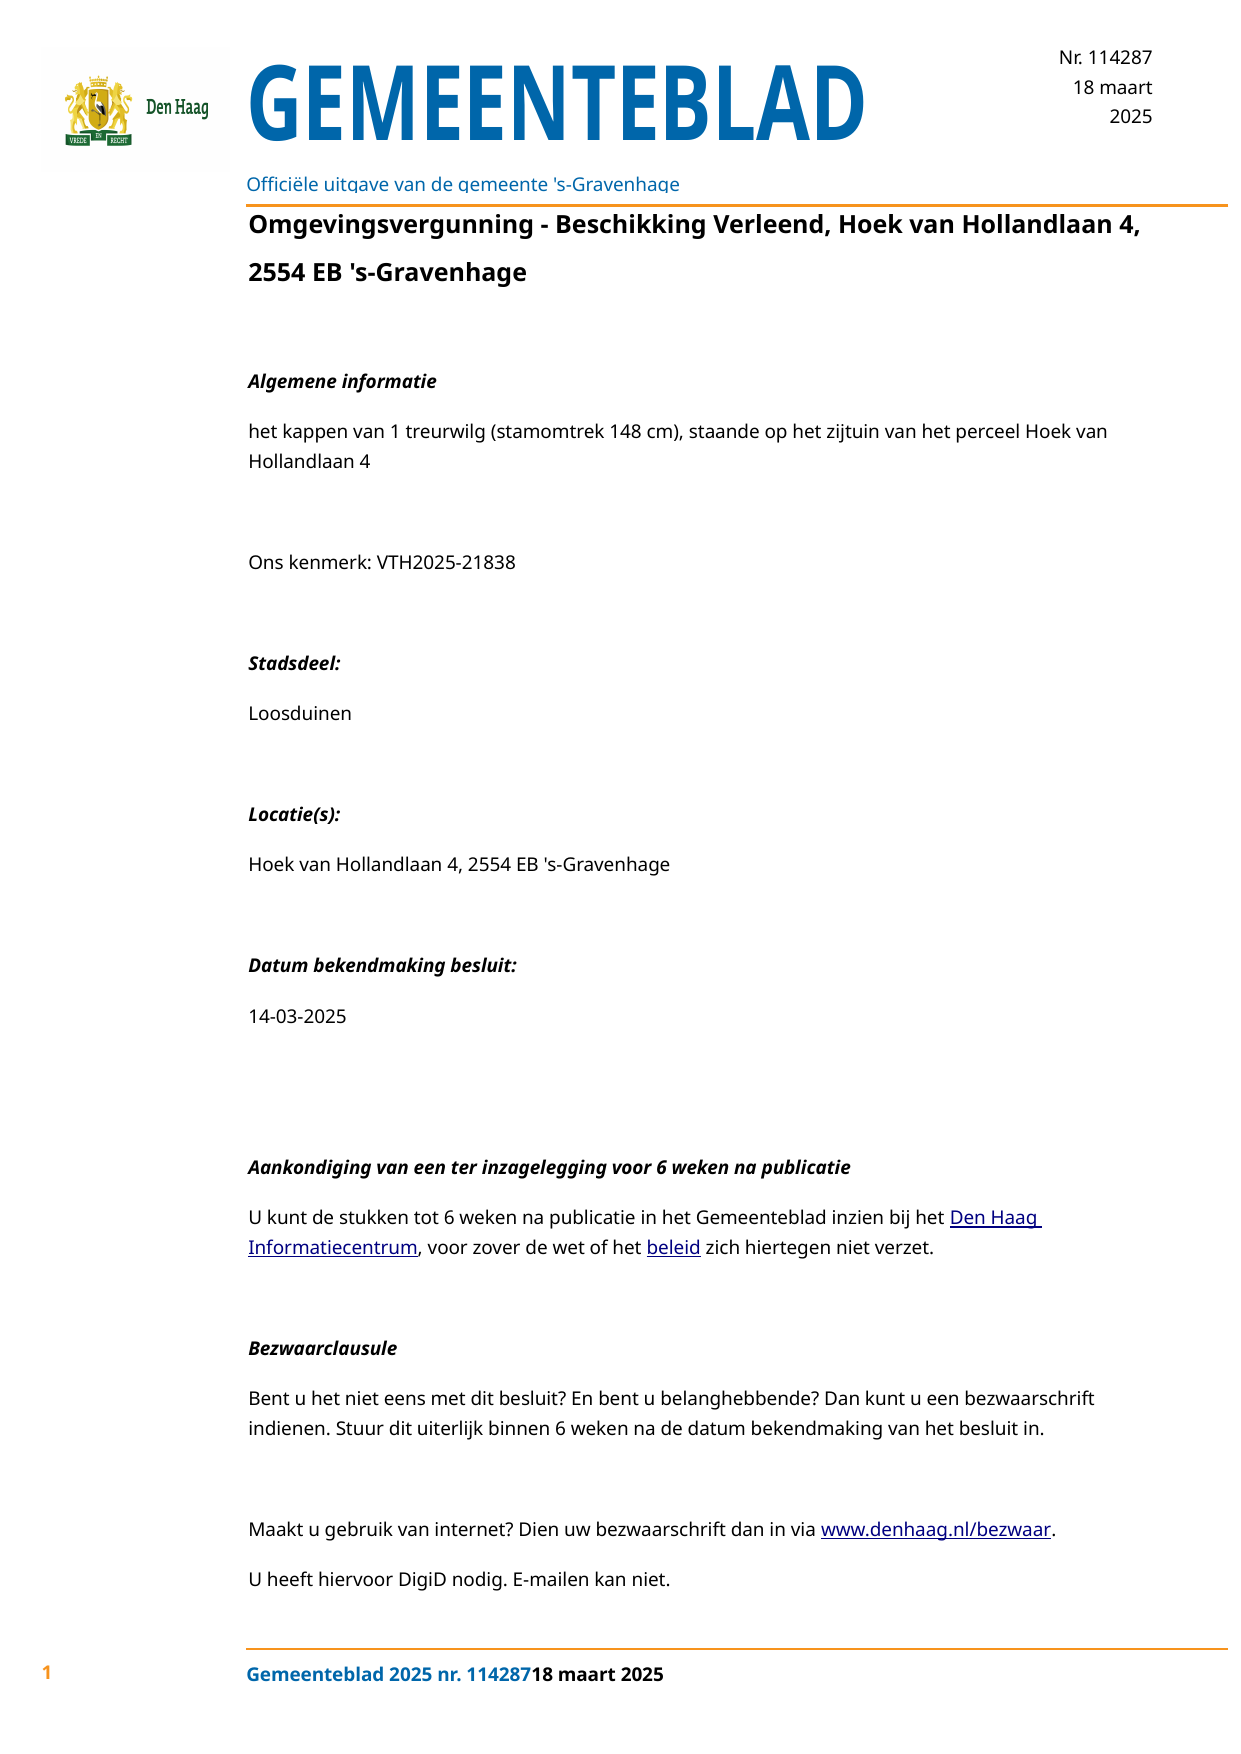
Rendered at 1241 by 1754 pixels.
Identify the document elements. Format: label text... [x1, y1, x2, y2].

text Bent u het niet eens met dit besluit? En bent u belanghebbende? Dan kunt u een bezwaarschrift indienen. Stuur dit uiterlijk binnen 6 weken na de datum bekendmaking van het besluit in. [248, 1385, 1152, 1441]
text U heeft hiervoor DigiD nodig. E-mailen kan niet. [248, 1566, 1152, 1592]
text Omgevingsvergunning - Beschikking Verleend, Hoek van Hollandlaan 4, 2554 EB 's-Gravenhage [248, 207, 1152, 288]
text Aankondiging van een ter inzagelegging voor 6 weken na publicatie [248, 1154, 1152, 1180]
text Loosduinen [248, 700, 1152, 726]
text Algemene informatie [248, 368, 1152, 394]
text Maakt u gebruik van internet? Dien uw bezwaarschrift dan in via www.denhaag.nl/bezwaar. [248, 1516, 1152, 1542]
text Bezwaarclausule [248, 1335, 1152, 1361]
picture [41, 47, 231, 172]
text Hoek van Hollandlaan 4, 2554 EB 's-Gravenhage [248, 852, 1152, 877]
text Ons kenmerk: VTH2025-21838 [248, 549, 1152, 575]
text het kappen van 1 treurwilg (stamomtrek 148 cm), staande op het zijtuin van het perceel Hoek van Hollandlaan 4 [248, 419, 1152, 474]
text U kunt de stukken tot 6 weken na publicatie in het Gemeenteblad inzien bij het Den Haag Informatiecentrum, voor zover de wet of het beleid zich hiertegen niet verzet. [248, 1204, 1152, 1260]
text Locatie(s): [248, 801, 1152, 827]
text Datum bekendmaking besluit: [248, 952, 1152, 978]
text 14-03-2025 [248, 1003, 1152, 1029]
text Stadsdeel: [248, 650, 1152, 676]
